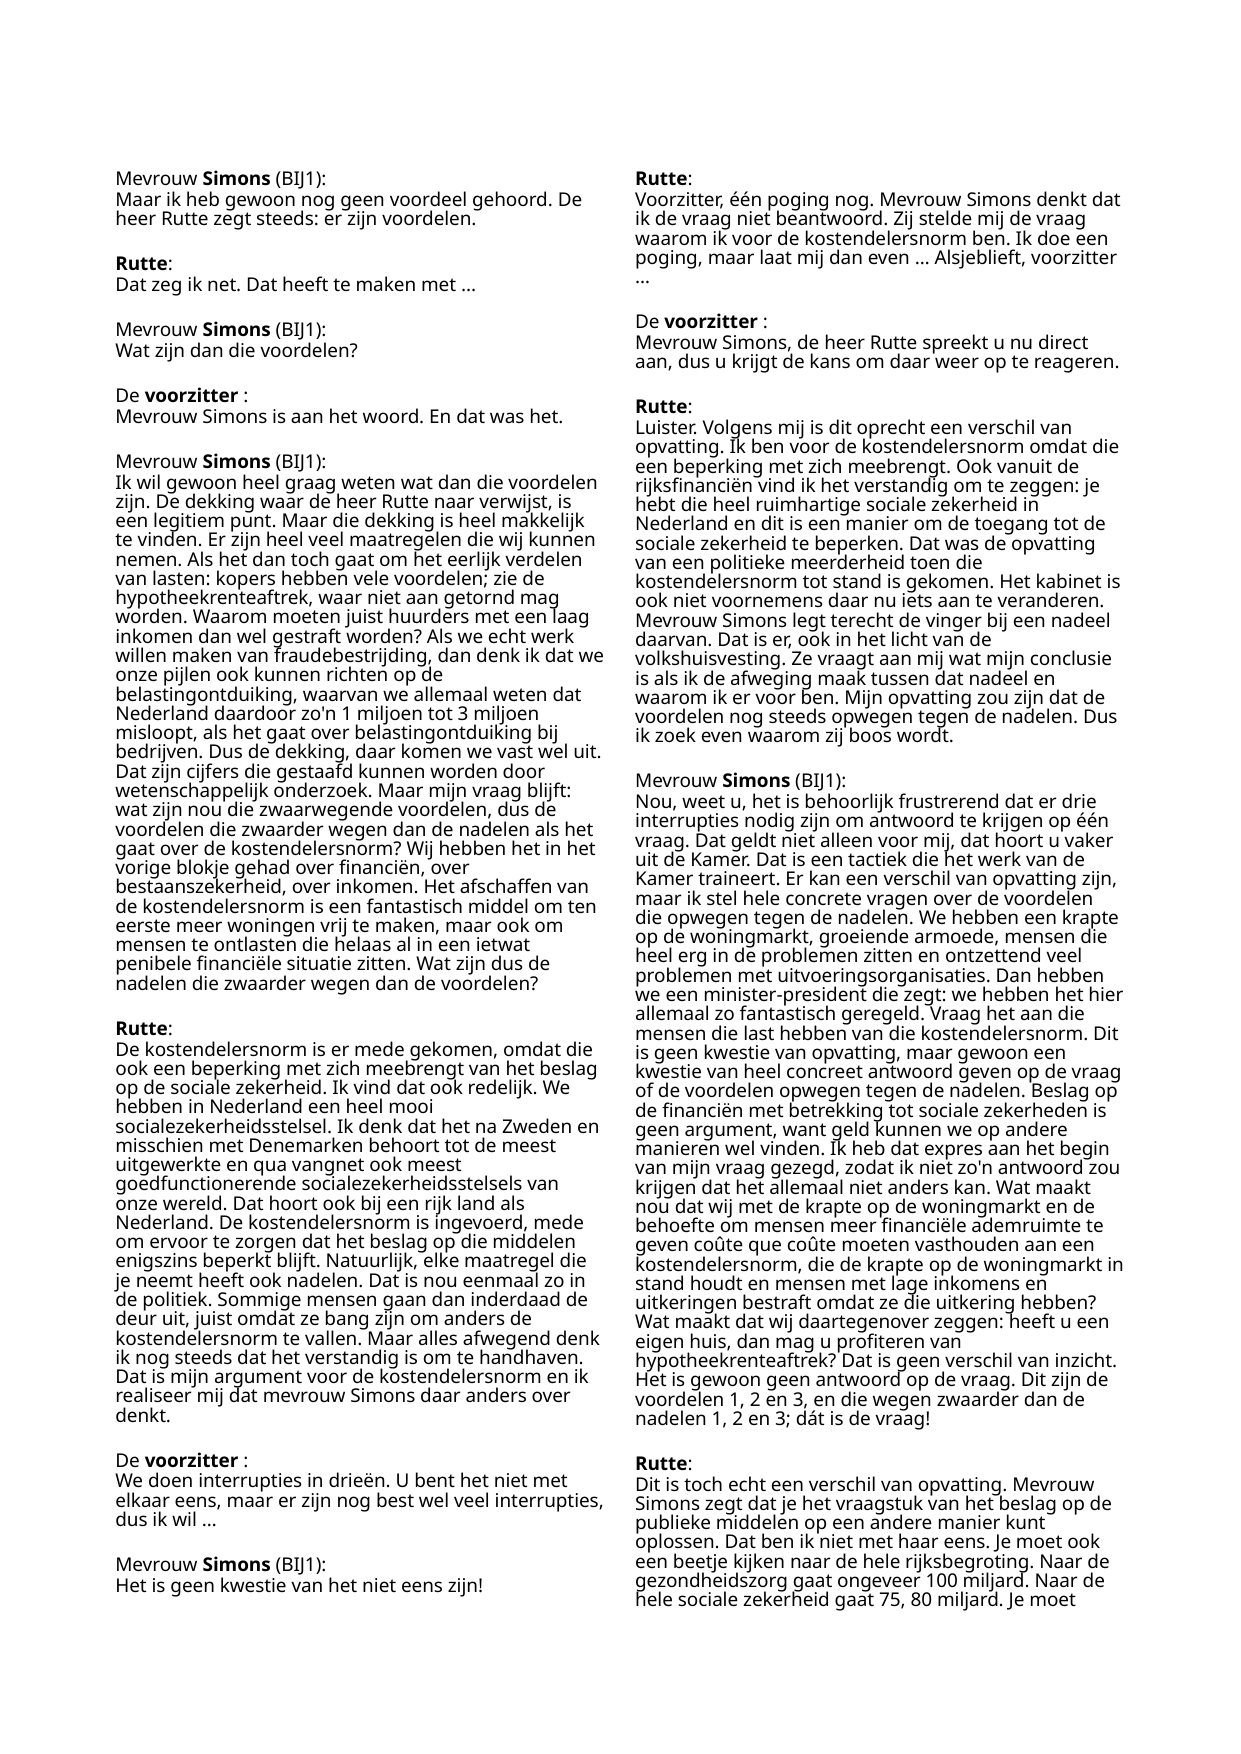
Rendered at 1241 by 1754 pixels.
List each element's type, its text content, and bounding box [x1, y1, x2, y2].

text Wat zijn dan die voordelen? [115, 342, 605, 361]
text Dat zeg ik net. Dat heeft te maken met ... [115, 276, 605, 295]
text Het is geen kwestie van het niet eens zijn! [115, 1577, 605, 1596]
text Mevrouw Simons (BIJ1): [115, 448, 605, 474]
text Mevrouw Simons (BIJ1): [115, 1551, 605, 1577]
text Mevrouw Simons, de heer Rutte spreekt u nu direct aan, dus u krijgt de kans om daar weer op te reageren. [635, 334, 1125, 372]
text Rutte: [115, 250, 605, 276]
text Maar ik heb gewoon nog geen voordeel gehoord. De heer Rutte zegt steeds: er zijn voordelen. [115, 191, 605, 229]
text De kostendelersnorm is er mede gekomen, omdat die ook een beperking met zich meebrengt van het beslag op de sociale zekerheid. Ik vind dat ook redelijk. We hebben in Nederland een heel mooi socialezekerheidsstelsel. Ik denk dat het na Zweden en misschien met Denemarken behoort tot de meest uitgewerkte en qua vangnet ook meest goedfunctionerende socialezekerheidsstelsels van onze wereld. Dat hoort ook bij een rijk land als Nederland. De kostendelersnorm is ingevoerd, mede om ervoor te zorgen dat het beslag op die middelen enigszins beperkt blijft. Natuurlijk, elke maatregel die je neemt heeft ook nadelen. Dat is nou eenmaal zo in de politiek. Sommige mensen gaan dan inderdaad de deur uit, juist omdat ze bang zijn om anders de kostendelersnorm te vallen. Maar alles afwegend denk ik nog steeds dat het verstandig is om te handhaven. Dat is mijn argument voor de kostendelersnorm en ik realiseer mij dat mevrouw Simons daar anders over denkt. [115, 1041, 605, 1426]
text De voorzitter : [635, 308, 1125, 334]
text Mevrouw Simons (BIJ1): [115, 165, 605, 191]
text We doen interrupties in drieën. U bent het niet met elkaar eens, maar er zijn nog best wel veel interrupties, dus ik wil … [115, 1472, 605, 1530]
text Nou, weet u, het is behoorlijk frustrerend dat er drie interrupties nodig zijn om antwoord te krijgen op één vraag. Dat geldt niet alleen voor mij, dat hoort u vaker uit de Kamer. Dat is een tactiek die het werk van de Kamer traineert. Er kan een verschil van opvatting zijn, maar ik stel hele concrete vragen over de voordelen die opwegen tegen de nadelen. We hebben een krapte op de woningmarkt, groeiende armoede, mensen die heel erg in de problemen zitten en ontzettend veel problemen met uitvoeringsorganisaties. Dan hebben we een minister-president die zegt: we hebben het hier allemaal zo fantastisch geregeld. Vraag het aan die mensen die last hebben van die kostendelersnorm. Dit is geen kwestie van opvatting, maar gewoon een kwestie van heel concreet antwoord geven op de vraag of de voordelen opwegen tegen de nadelen. Beslag op de financiën met betrekking tot sociale zekerheden is geen argument, want geld kunnen we op andere manieren wel vinden. Ik heb dat expres aan het begin van mijn vraag gezegd, zodat ik niet zo'n antwoord zou krijgen dat het allemaal niet anders kan. Wat maakt nou dat wij met de krapte op de woningmarkt en de behoefte om mensen meer financiële ademruimte te geven coûte que coûte moeten vasthouden aan een kostendelersnorm, die de krapte op de woningmarkt in stand houdt en mensen met lage inkomens en uitkeringen bestraft omdat ze die uitkering hebben? Wat maakt dat wij daartegenover zeggen: heeft u een eigen huis, dan mag u profiteren van hypotheekrenteaftrek? Dat is geen verschil van inzicht. Het is gewoon geen antwoord op de vraag. Dit zijn de voordelen 1, 2 en 3, en die wegen zwaarder dan de nadelen 1, 2 en 3; dát is de vraag! [635, 793, 1125, 1429]
text Mevrouw Simons is aan het woord. En dat was het. [115, 408, 605, 427]
text Dit is toch echt een verschil van opvatting. Mevrouw Simons zegt dat je het vraagstuk van het beslag op de publieke middelen op een andere manier kunt oplossen. Dat ben ik niet met haar eens. Je moet ook een beetje kijken naar de hele rijksbegroting. Naar de gezondheidszorg gaat ongeveer 100 miljard. Naar de hele sociale zekerheid gaat 75, 80 miljard. Je moet [635, 1476, 1125, 1611]
text De voorzitter : [115, 382, 605, 408]
text Rutte: [635, 393, 1125, 419]
text Rutte: [115, 1015, 605, 1041]
text Luister. Volgens mij is dit oprecht een verschil van opvatting. Ik ben voor de kostendelersnorm omdat die een beperking met zich meebrengt. Ook vanuit de rijksfinanciën vind ik het verstandig om te zeggen: je hebt die heel ruimhartige sociale zekerheid in Nederland en dit is een manier om de toegang tot de sociale zekerheid te beperken. Dat was de opvatting van een politieke meerderheid toen die kostendelersnorm tot stand is gekomen. Het kabinet is ook niet voornemens daar nu iets aan te veranderen. Mevrouw Simons legt terecht de vinger bij een nadeel daarvan. Dat is er, ook in het licht van de volkshuisvesting. Ze vraagt aan mij wat mijn conclusie is als ik de afweging maak tussen dat nadeel en waarom ik er voor ben. Mijn opvatting zou zijn dat de voordelen nog steeds opwegen tegen de nadelen. Dus ik zoek even waarom zij boos wordt. [635, 419, 1125, 747]
text Voorzitter, één poging nog. Mevrouw Simons denkt dat ik de vraag niet beantwoord. Zij stelde mij de vraag waarom ik voor de kostendelersnorm ben. Ik doe een poging, maar laat mij dan even … Alsjeblieft, voorzitter … [635, 191, 1125, 287]
text Mevrouw Simons (BIJ1): [635, 767, 1125, 793]
text Rutte: [635, 165, 1125, 191]
text De voorzitter : [115, 1447, 605, 1472]
text Mevrouw Simons (BIJ1): [115, 316, 605, 342]
text Ik wil gewoon heel graag weten wat dan die voordelen zijn. De dekking waar de heer Rutte naar verwijst, is een legitiem punt. Maar die dekking is heel makkelijk te vinden. Er zijn heel veel maatregelen die wij kunnen nemen. Als het dan toch gaat om het eerlijk verdelen van lasten: kopers hebben vele voordelen; zie de hypotheekrenteaftrek, waar niet aan getornd mag worden. Waarom moeten juist huurders met een laag inkomen dan wel gestraft worden? Als we echt werk willen maken van fraudebestrijding, dan denk ik dat we onze pijlen ook kunnen richten op de belastingontduiking, waarvan we allemaal weten dat Nederland daardoor zo'n 1 miljoen tot 3 miljoen misloopt, als het gaat over belastingontduiking bij bedrijven. Dus de dekking, daar komen we vast wel uit. Dat zijn cijfers die gestaafd kunnen worden door wetenschappelijk onderzoek. Maar mijn vraag blijft: wat zijn nou die zwaarwegende voordelen, dus de voordelen die zwaarder wegen dan de nadelen als het gaat over de kostendelersnorm? Wij hebben het in het vorige blokje gehad over financiën, over bestaanszekerheid, over inkomen. Het afschaffen van de kostendelersnorm is een fantastisch middel om ten eerste meer woningen vrij te maken, maar ook om mensen te ontlasten die helaas al in een ietwat penibele financiële situatie zitten. Wat zijn dus de nadelen die zwaarder wegen dan de voordelen? [115, 474, 605, 994]
text Rutte: [635, 1450, 1125, 1476]
